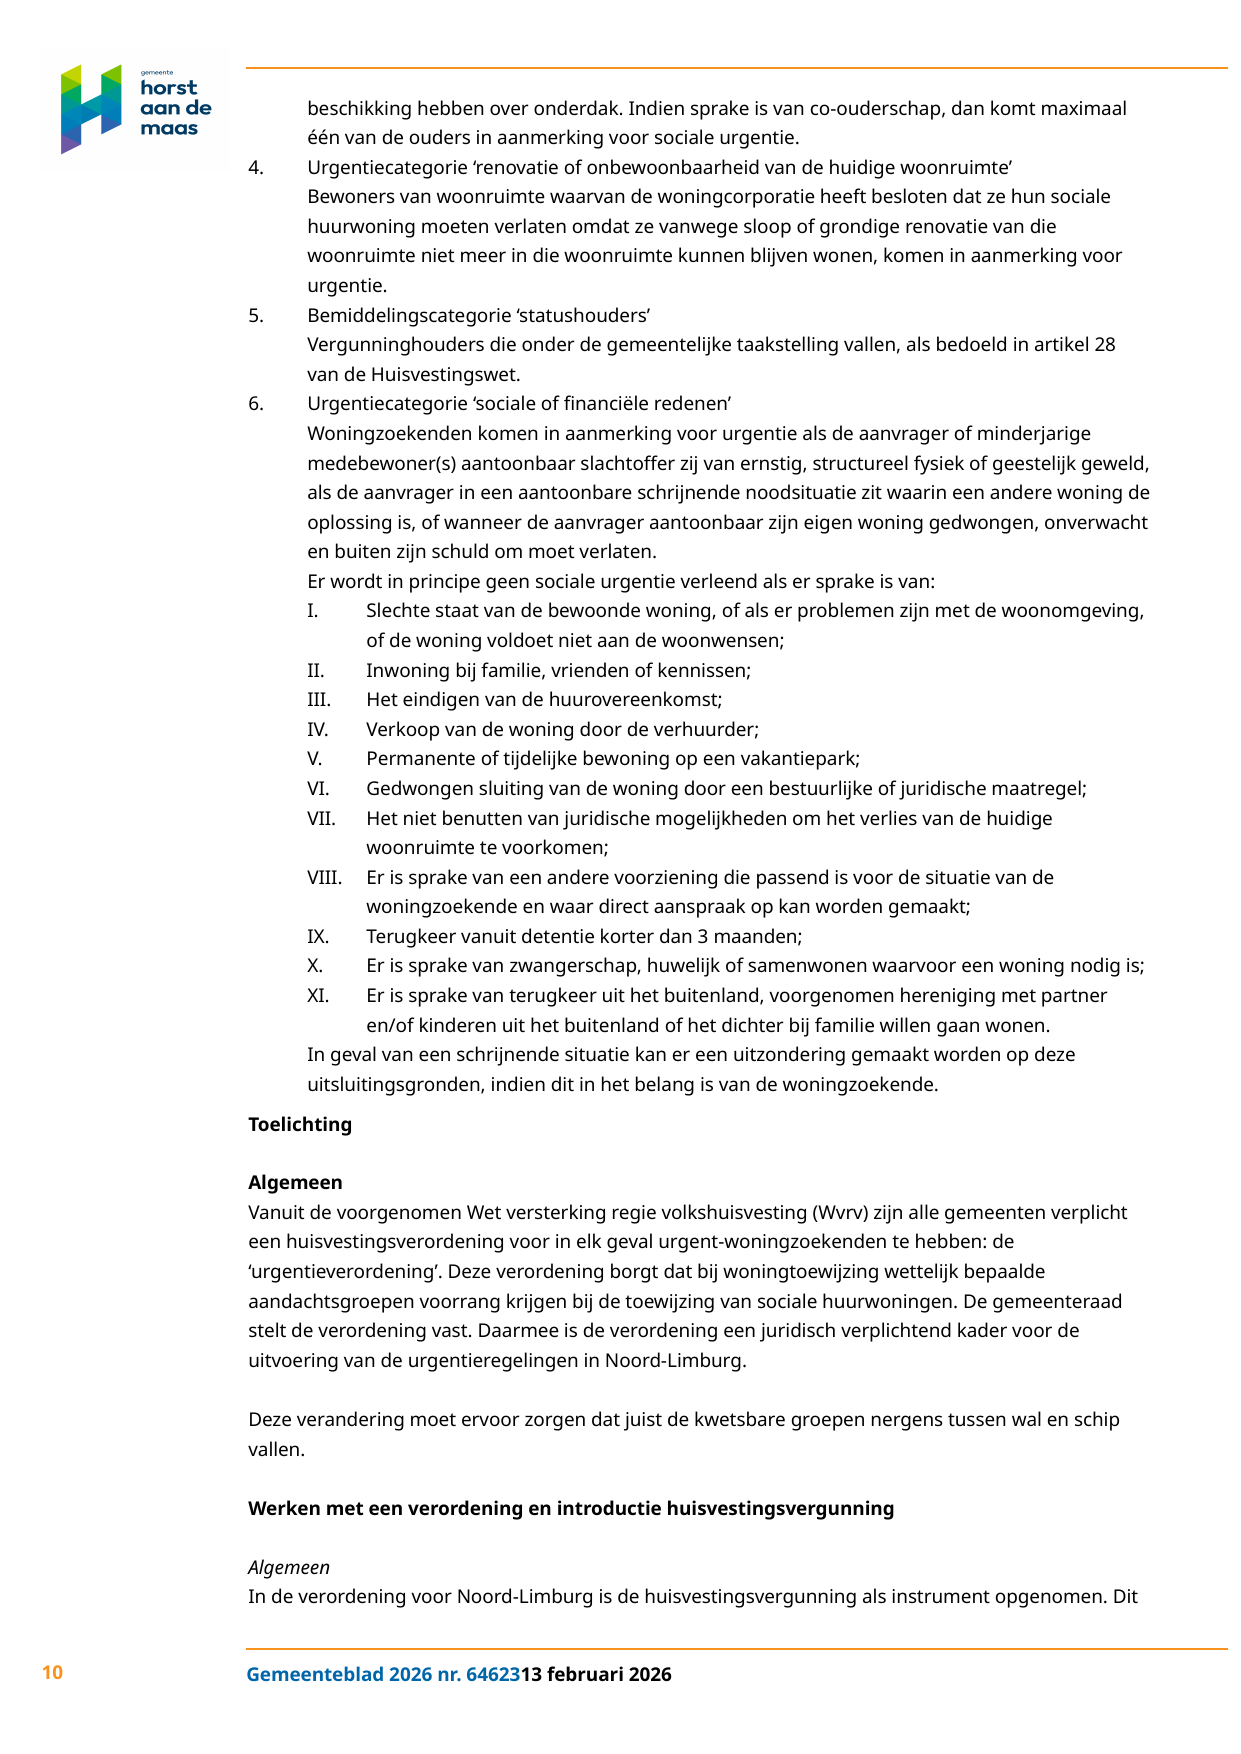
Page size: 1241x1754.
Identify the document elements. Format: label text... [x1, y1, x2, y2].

list Er is sprake van een andere voorziening die passend is voor de situatie van de woningzoekende en waar direct aanspraak op kan worden gemaakt; [307, 864, 1152, 919]
list Slechte staat van de bewoonde woning, of als er problemen zijn met de woonomgeving, of de woning voldoet niet aan de woonwensen; [307, 598, 1152, 653]
list beschikking hebben over onderdak. Indien sprake is van co-ouderschap, dan komt maximaal één van de ouders in aanmerking voor sociale urgentie. [248, 95, 1152, 150]
text Werken met een verordening en introductie huisvestingsvergunning [248, 1495, 1152, 1521]
list Het eindigen van de huurovereenkomst; [307, 686, 1152, 712]
list Er is sprake van zwangerschap, huwelijk of samenwonen waarvoor een woning nodig is; [307, 953, 1152, 978]
text Deze verandering moet ervoor zorgen dat juist de kwetsbare groepen nergens tussen wal en schip vallen. [248, 1406, 1152, 1461]
list In geval van een schrijnende situatie kan er een uitzondering gemaakt worden op deze uitsluitingsgronden, indien dit in het belang is van de woningzoekende. [248, 1041, 1152, 1097]
list Gedwongen sluiting van de woning door een bestuurlijke of juridische maatregel; [307, 775, 1152, 801]
list Urgentiecategorie ‘renovatie of onbewoonbaarheid van de huidige woonruimte’ [248, 154, 1152, 180]
text Vanuit de voorgenomen Wet versterking regie volkshuisvesting (Wvrv) zijn alle gemeenten verplicht een huisvestingsverordening voor in elk geval urgent-woningzoekenden te hebben: de ‘urgentieverordening’. Deze verordening borgt dat bij woningtoewijzing wettelijk bepaalde aandachtsgroepen voorrang krijgen bij de toewijzing van sociale huurwoningen. De gemeenteraad stelt de verordening vast. Daarmee is de verordening een juridisch verplichtend kader voor de uitvoering van de urgentieregelingen in Noord-Limburg. [248, 1199, 1152, 1373]
picture [41, 47, 231, 172]
list Er wordt in principe geen sociale urgentie verleend als er sprake is van: [248, 568, 1152, 594]
list Urgentiecategorie ‘sociale of financiële redenen’ [248, 391, 1152, 416]
list Er is sprake van terugkeer uit het buitenland, voorgenomen hereniging met partner en/of kinderen uit het buitenland of het dichter bij familie willen gaan wonen. [307, 982, 1152, 1038]
text In de verordening voor Noord-Limburg is de huisvestingsvergunning als instrument opgenomen. Dit [248, 1584, 1152, 1609]
list Inwoning bij familie, vrienden of kennissen; [307, 657, 1152, 683]
list Verkoop van de woning door de verhuurder; [307, 716, 1152, 742]
list Woningzoekenden komen in aanmerking voor urgentie als de aanvrager of minderjarige [248, 420, 1152, 446]
list Bemiddelingscategorie ‘statushouders’ [248, 302, 1152, 328]
list medebewoner(s) aantoonbaar slachtoffer zij van ernstig, structureel fysiek of geestelijk geweld, als de aanvrager in een aantoonbare schrijnende noodsituatie zit waarin een andere woning de oplossing is, of wanneer de aanvrager aantoonbaar zijn eigen woning gedwongen, onverwacht en buiten zijn schuld om moet verlaten. [248, 450, 1152, 564]
list Bewoners van woonruimte waarvan de woningcorporatie heeft besloten dat ze hun sociale huurwoning moeten verlaten omdat ze vanwege sloop of grondige renovatie van die woonruimte niet meer in die woonruimte kunnen blijven wonen, komen in aanmerking voor urgentie. [248, 183, 1152, 298]
text Algemeen [248, 1169, 1152, 1195]
text Algemeen [248, 1554, 1152, 1580]
list Het niet benutten van juridische mogelijkheden om het verlies van de huidige woonruimte te voorkomen; [307, 805, 1152, 860]
list Permanente of tijdelijke bewoning op een vakantiepark; [307, 746, 1152, 771]
list Terugkeer vanuit detentie korter dan 3 maanden; [307, 923, 1152, 949]
text Toelichting [248, 1101, 1152, 1140]
list Vergunninghouders die onder de gemeentelijke taakstelling vallen, als bedoeld in artikel 28 van de Huisvestingswet. [248, 331, 1152, 387]
